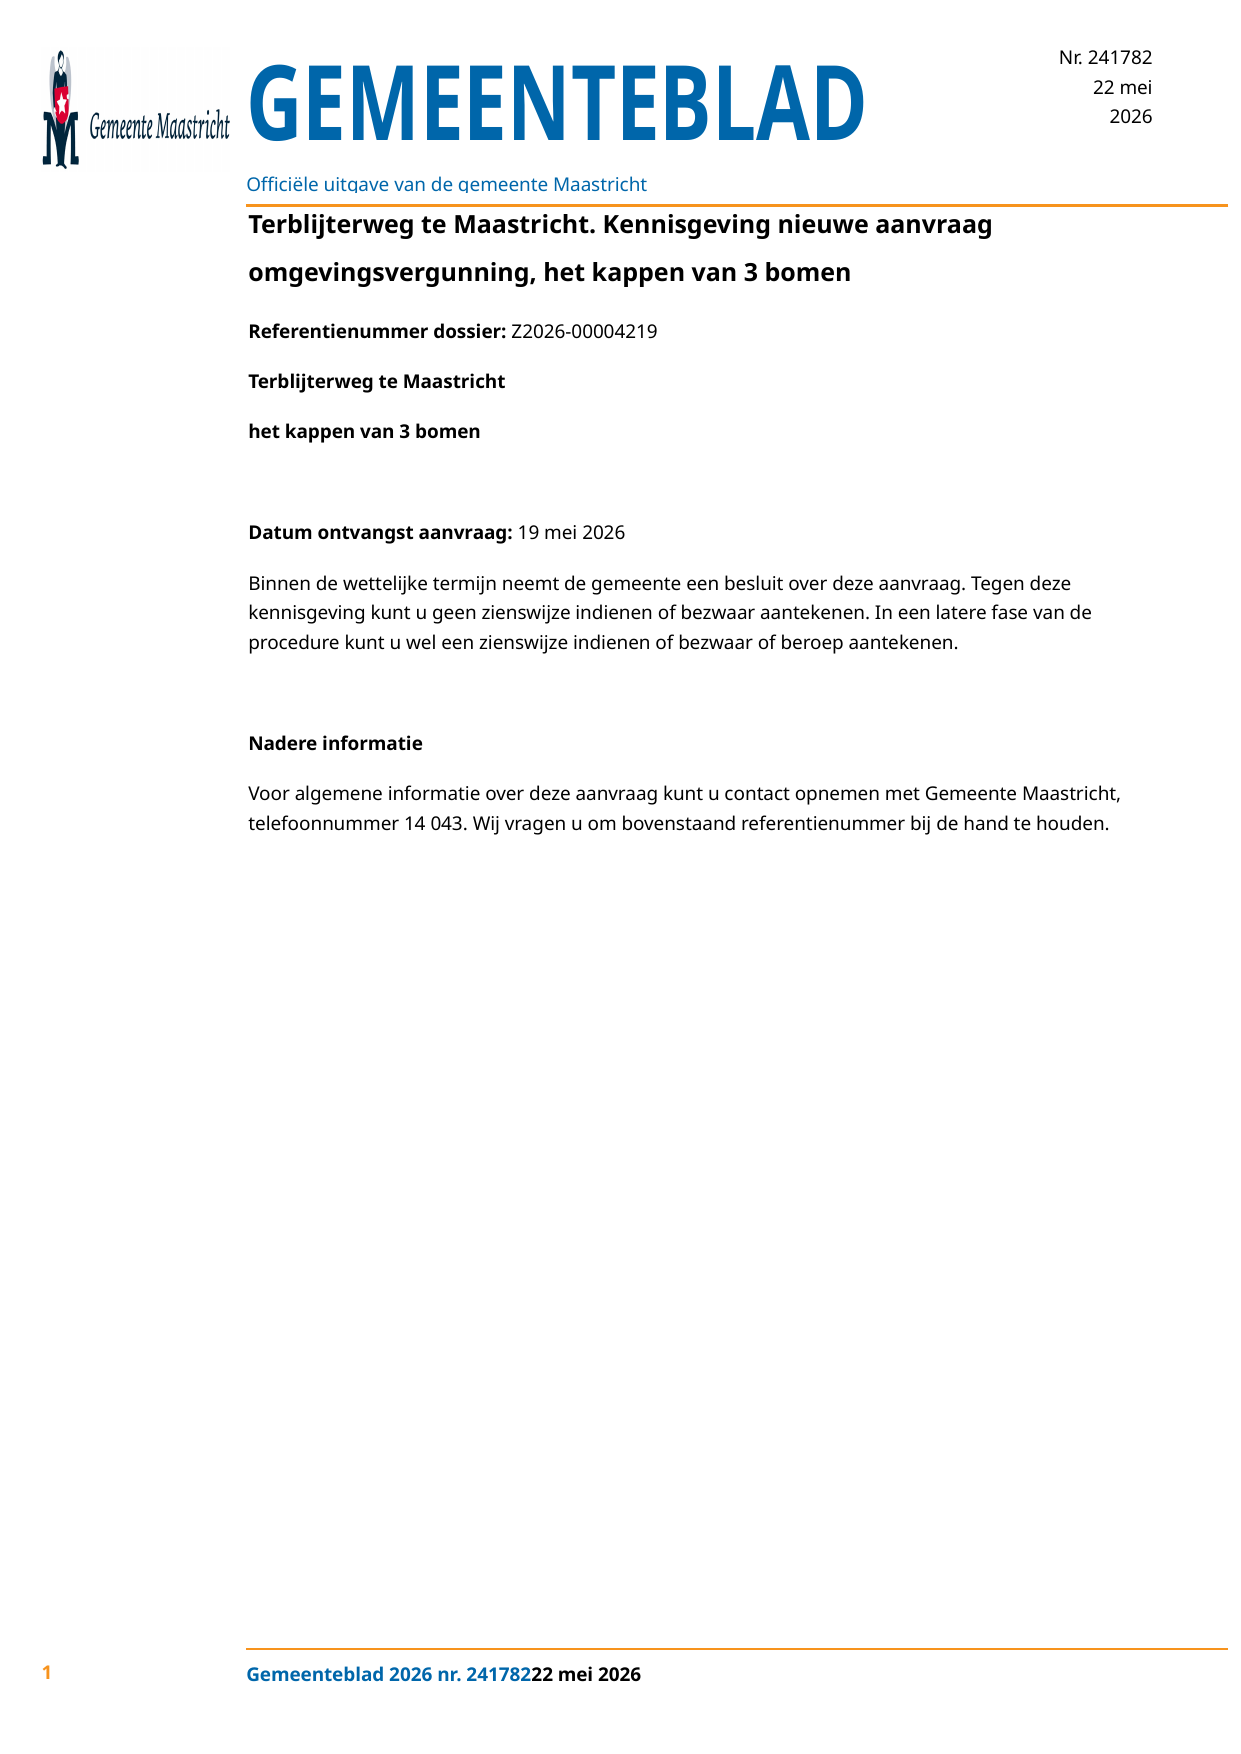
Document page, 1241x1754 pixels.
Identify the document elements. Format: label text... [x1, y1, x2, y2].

text Nadere informatie [248, 730, 1152, 756]
text Terblijterweg te Maastricht [248, 368, 1152, 394]
text Datum ontvangst aanvraag: 19 mei 2026 [248, 519, 1152, 545]
text Terblijterweg te Maastricht. Kennisgeving nieuwe aanvraag omgevingsvergunning, het kappen van 3 bomen [248, 207, 1152, 288]
text Referentienummer dossier: Z2026-00004219 [248, 318, 1152, 344]
picture [41, 47, 231, 172]
text Binnen de wettelijke termijn neemt de gemeente een besluit over deze aanvraag. Tegen deze kennisgeving kunt u geen zienswijze indienen of bezwaar aantekenen. In een latere fase van de procedure kunt u wel een zienswijze indienen of bezwaar of beroep aantekenen. [248, 570, 1152, 655]
text Voor algemene informatie over deze aanvraag kunt u contact opnemen met Gemeente Maastricht, telefoonnummer 14 043. Wij vragen u om bovenstaand referentienummer bij de hand te houden. [248, 780, 1152, 836]
text het kappen van 3 bomen [248, 419, 1152, 444]
